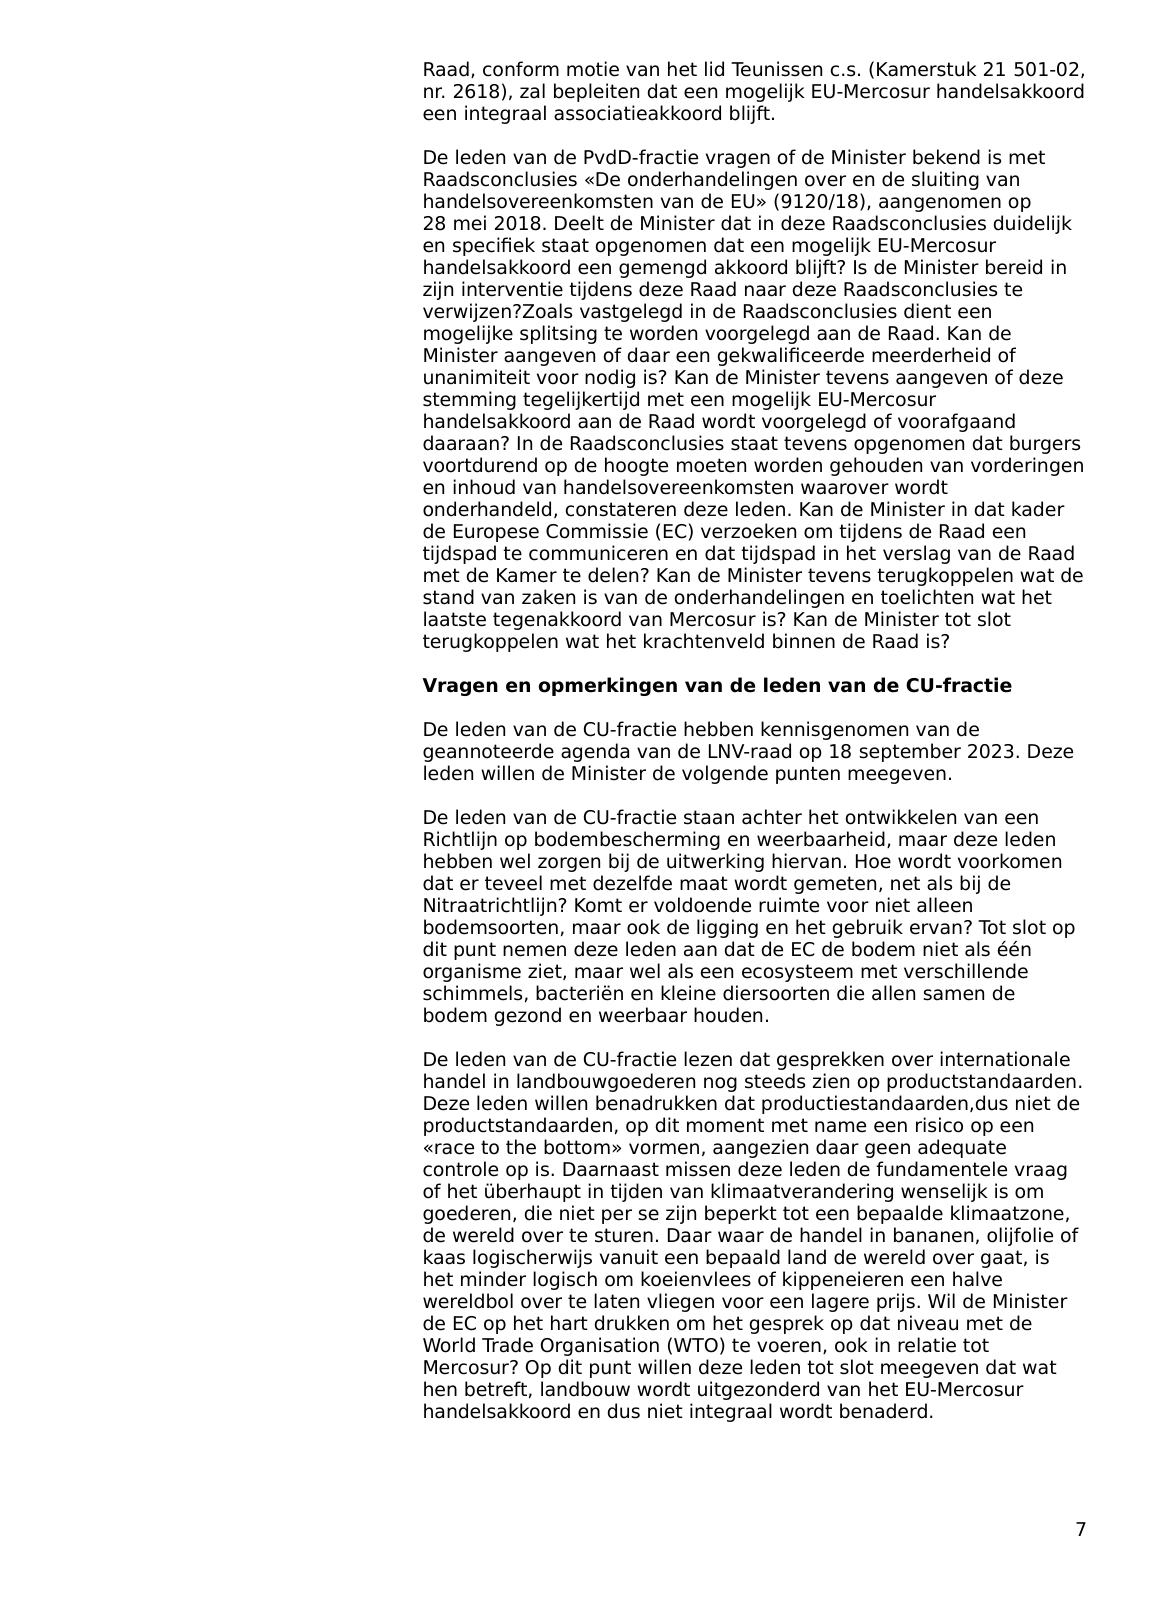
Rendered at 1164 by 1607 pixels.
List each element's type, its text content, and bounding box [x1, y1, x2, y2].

subtitle Vragen en opmerkingen van de leden van de CU-fractie [422, 675, 1087, 697]
text Raad, conform motie van het lid Teunissen c.s. (Kamerstuk 21 501-02, nr. 2618), zal bepleiten dat een mogelijk EU-Mercosur handelsakkoord een integraal associatieakkoord blijft. [422, 59, 1087, 125]
text De leden van de PvdD-fractie vragen of de Minister bekend is met Raadsconclusies «De onderhandelingen over en de sluiting van handelsovereenkomsten van de EU» (9120/18), aangenomen op 28 mei 2018. Deelt de Minister dat in deze Raadsconclusies duidelijk en specifiek staat opgenomen dat een mogelijk EU-Mercosur handelsakkoord een gemengd akkoord blijft? Is de Minister bereid in zijn interventie tijdens deze Raad naar deze Raadsconclusies te verwijzen?Zoals vastgelegd in de Raadsconclusies dient een mogelijke splitsing te worden voorgelegd aan de Raad. Kan de Minister aangeven of daar een gekwalificeerde meerderheid of unanimiteit voor nodig is? Kan de Minister tevens aangeven of deze stemming tegelijkertijd met een mogelijk EU-Mercosur handelsakkoord aan de Raad wordt voorgelegd of voorafgaand daaraan? In de Raadsconclusies staat tevens opgenomen dat burgers voortdurend op de hoogte moeten worden gehouden van vorderingen en inhoud van handelsovereenkomsten waarover wordt onderhandeld, constateren deze leden. Kan de Minister in dat kader de Europese Commissie (EC) verzoeken om tijdens de Raad een tijdspad te communiceren en dat tijdspad in het verslag van de Raad met de Kamer te delen? Kan de Minister tevens terugkoppelen wat de stand van zaken is van de onderhandelingen en toelichten wat het laatste tegenakkoord van Mercosur is? Kan de Minister tot slot terugkoppelen wat het krachtenveld binnen de Raad is? [422, 147, 1087, 653]
text De leden van de CU-fractie staan achter het ontwikkelen van een Richtlijn op bodembescherming en weerbaarheid, maar deze leden hebben wel zorgen bij de uitwerking hiervan. Hoe wordt voorkomen dat er teveel met dezelfde maat wordt gemeten, net als bij de Nitraatrichtlijn? Komt er voldoende ruimte voor niet alleen bodemsoorten, maar ook de ligging en het gebruik ervan? Tot slot op dit punt nemen deze leden aan dat de EC de bodem niet als één organisme ziet, maar wel als een ecosysteem met verschillende schimmels, bacteriën en kleine diersoorten die allen samen de bodem gezond en weerbaar houden. [422, 807, 1087, 1027]
text De leden van de CU-fractie lezen dat gesprekken over internationale handel in landbouwgoederen nog steeds zien op productstandaarden. Deze leden willen benadrukken dat productiestandaarden,dus niet de productstandaarden, op dit moment met name een risico op een «race to the bottom» vormen, aangezien daar geen adequate controle op is. Daarnaast missen deze leden de fundamentele vraag of het überhaupt in tijden van klimaatverandering wenselijk is om goederen, die niet per se zijn beperkt tot een bepaalde klimaatzone, de wereld over te sturen. Daar waar de handel in bananen, olijfolie of kaas logischerwijs vanuit een bepaald land de wereld over gaat, is het minder logisch om koeienvlees of kippeneieren een halve wereldbol over te laten vliegen voor een lagere prijs. Wil de Minister de EC op het hart drukken om het gesprek op dat niveau met de World Trade Organisation (WTO) te voeren, ook in relatie tot Mercosur? Op dit punt willen deze leden tot slot meegeven dat wat hen betreft, landbouw wordt uitgezonderd van het EU-Mercosur handelsakkoord en dus niet integraal wordt benaderd. [422, 1049, 1087, 1423]
text De leden van de CU-fractie hebben kennisgenomen van de geannoteerde agenda van de LNV-raad op 18 september 2023. Deze leden willen de Minister de volgende punten meegeven. [422, 719, 1087, 785]
